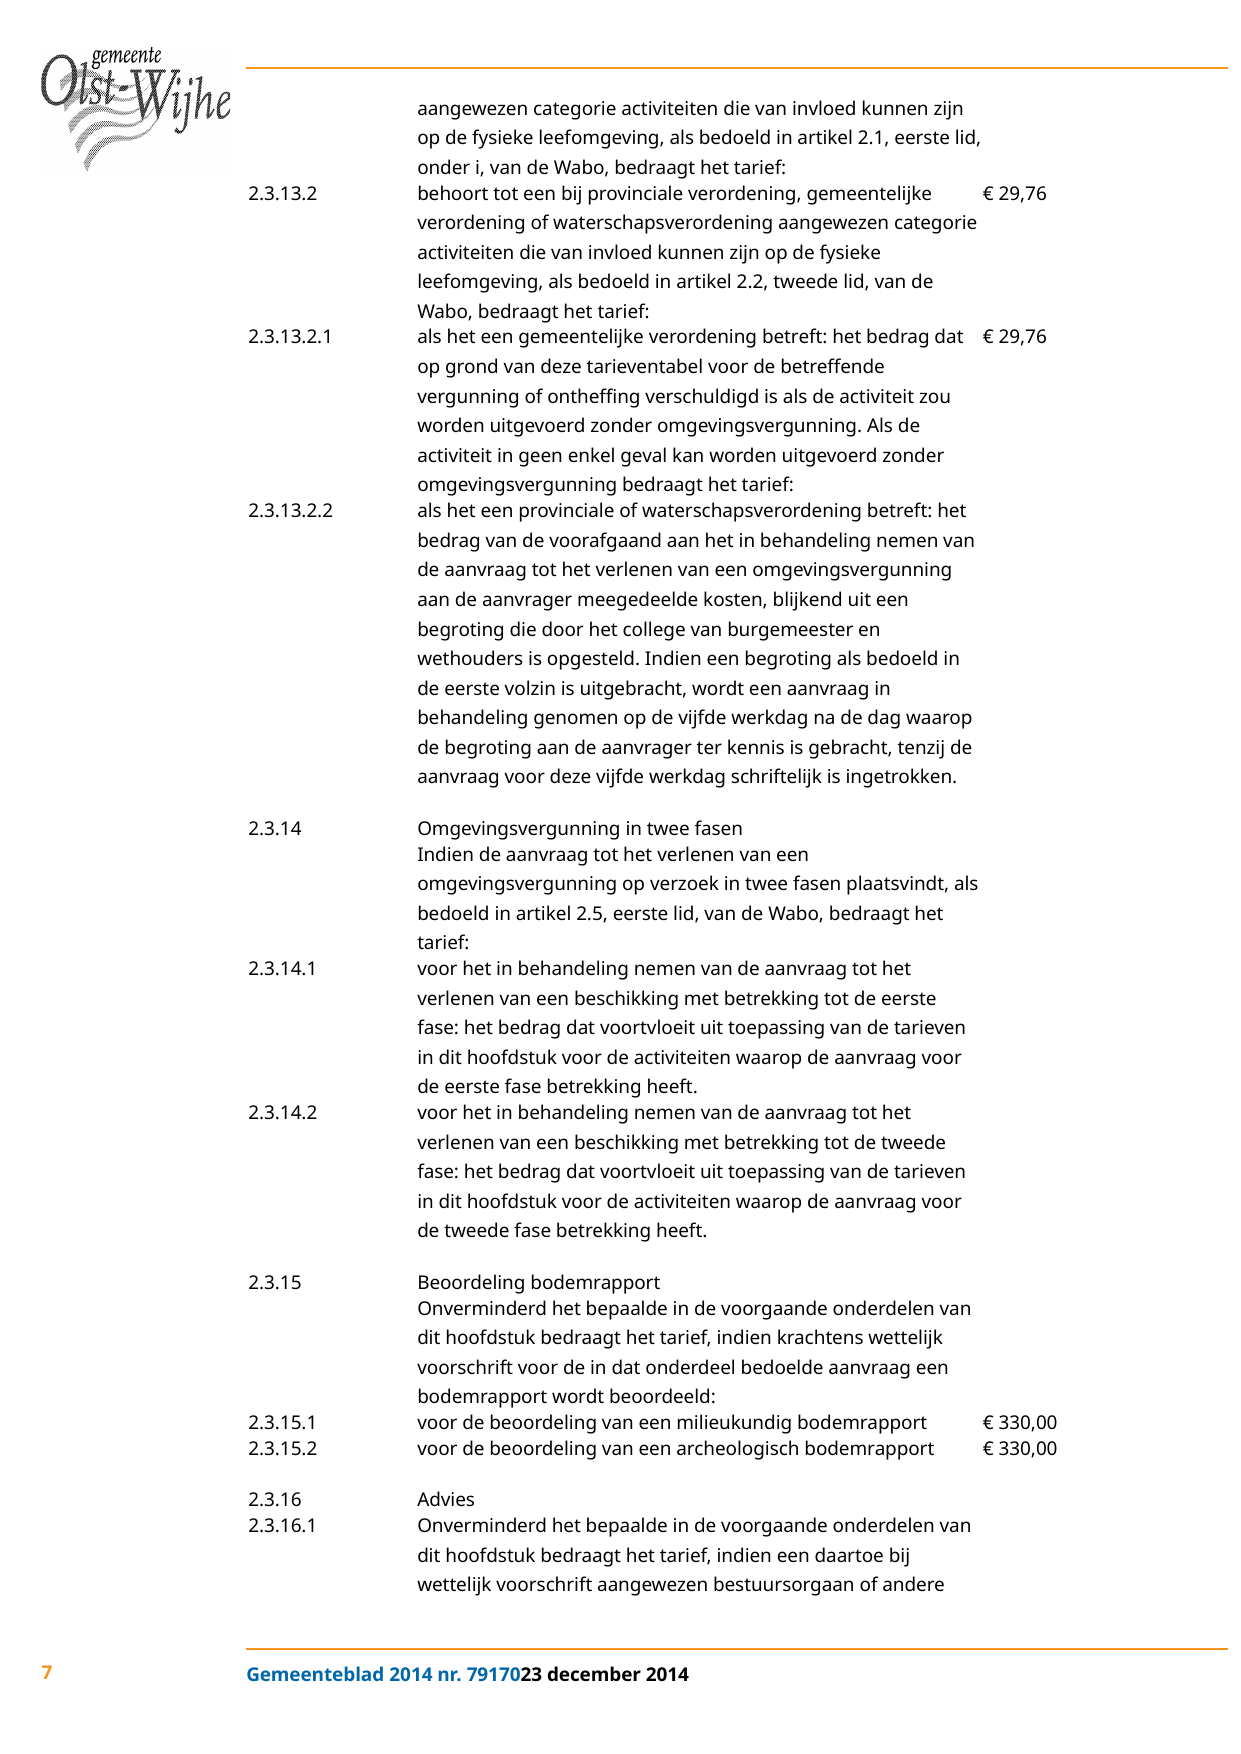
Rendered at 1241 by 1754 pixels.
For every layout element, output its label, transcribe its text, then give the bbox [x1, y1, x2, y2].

table_cell [983, 1461, 1152, 1487]
table_cell Indien de aanvraag tot het verlenen van een omgevingsvergunning op verzoek in twee fasen plaatsvindt, als bedoeld in artikel 2.5, eerste lid, van de Wabo, bedraagt het tarief: [417, 841, 983, 955]
table_cell [983, 1512, 1152, 1597]
table_cell € 29,76 [983, 324, 1152, 497]
table_cell [248, 95, 417, 180]
table_cell voor de beoordeling van een milieukundig bodemrapport [417, 1409, 983, 1435]
table_cell 2.3.14.1 [248, 955, 417, 1099]
picture [41, 47, 231, 172]
table_cell 2.3.13.2.1 [248, 324, 417, 497]
table_cell als het een provinciale of waterschapsverordening betreft: het bedrag van de voorafgaand aan het in behandeling nemen van de aanvraag tot het verlenen van een omgevingsvergunning aan de aanvrager meegedeelde kosten, blijkend uit een begroting die door het college van burgemeester en wethouders is opgesteld. Indien een begroting als bedoeld in de eerste volzin is uitgebracht, wordt een aanvraag in behandeling genomen op de vijfde werkdag na de dag waarop de begroting aan de aanvrager ter kennis is gebracht, tenzij de aanvraag voor deze vijfde werkdag schriftelijk is ingetrokken. [417, 498, 983, 789]
table_cell 2.3.15.2 [248, 1435, 417, 1461]
table_cell € 29,76 [983, 180, 1152, 324]
table_cell 2.3.14.2 [248, 1099, 417, 1243]
table_cell voor het in behandeling nemen van de aanvraag tot het verlenen van een beschikking met betrekking tot de tweede fase: het bedrag dat voortvloeit uit toepassing van de tarieven in dit hoofdstuk voor de activiteiten waarop de aanvraag voor de tweede fase betrekking heeft. [417, 1099, 983, 1243]
table_cell [983, 498, 1152, 789]
table_cell 2.3.15 [248, 1269, 417, 1295]
table_cell [417, 1244, 983, 1269]
table_cell 2.3.14 [248, 815, 417, 841]
table_cell [417, 1461, 983, 1487]
table_cell [983, 789, 1152, 815]
table_cell Onverminderd het bepaalde in de voorgaande onderdelen van dit hoofdstuk bedraagt het tarief, indien een daartoe bij wettelijk voorschrift aangewezen bestuursorgaan of andere [417, 1512, 983, 1597]
table_cell [248, 1295, 417, 1409]
table_cell [417, 789, 983, 815]
table_cell [983, 1099, 1152, 1243]
table_cell aangewezen categorie activiteiten die van invloed kunnen zijn op de fysieke leefomgeving, als bedoeld in artikel 2.1, eerste lid, onder i, van de Wabo, bedraagt het tarief: [417, 95, 983, 180]
table_cell € 330,00 [983, 1435, 1152, 1461]
table_cell [983, 95, 1152, 180]
table_cell als het een gemeentelijke verordening betreft: het bedrag dat op grond van deze tarieventabel voor de betreffende vergunning of ontheffing verschuldigd is als de activiteit zou worden uitgevoerd zonder omgevingsvergunning. Als de activiteit in geen enkel geval kan worden uitgevoerd zonder omgevingsvergunning bedraagt het tarief: [417, 324, 983, 497]
table_cell [983, 955, 1152, 1099]
table_cell [983, 815, 1152, 841]
table_cell Beoordeling bodemrapport [417, 1269, 983, 1295]
table_cell 2.3.13.2 [248, 180, 417, 324]
table_cell 2.3.16.1 [248, 1512, 417, 1597]
table_cell behoort tot een bij provinciale verordening, gemeentelijke verordening of waterschapsverordening aangewezen categorie activiteiten die van invloed kunnen zijn op de fysieke leefomgeving, als bedoeld in artikel 2.2, tweede lid, van de Wabo, bedraagt het tarief: [417, 180, 983, 324]
table_cell Advies [417, 1487, 983, 1512]
table_cell [983, 1487, 1152, 1512]
table_cell [983, 1269, 1152, 1295]
table_cell Omgevingsvergunning in twee fasen [417, 815, 983, 841]
table_cell € 330,00 [983, 1409, 1152, 1435]
table_cell 2.3.16 [248, 1487, 417, 1512]
table_cell Onverminderd het bepaalde in de voorgaande onderdelen van dit hoofdstuk bedraagt het tarief, indien krachtens wettelijk voorschrift voor de in dat onderdeel bedoelde aanvraag een bodemrapport wordt beoordeeld: [417, 1295, 983, 1409]
table_cell [248, 841, 417, 955]
table_cell 2.3.13.2.2 [248, 498, 417, 789]
table_cell [248, 789, 417, 815]
table_cell 2.3.15.1 [248, 1409, 417, 1435]
table_cell [248, 1244, 417, 1269]
table_cell [983, 1295, 1152, 1409]
table_cell voor het in behandeling nemen van de aanvraag tot het verlenen van een beschikking met betrekking tot de eerste fase: het bedrag dat voortvloeit uit toepassing van de tarieven in dit hoofdstuk voor de activiteiten waarop de aanvraag voor de eerste fase betrekking heeft. [417, 955, 983, 1099]
table_cell [983, 841, 1152, 955]
table_cell [983, 1244, 1152, 1269]
table_cell voor de beoordeling van een archeologisch bodemrapport [417, 1435, 983, 1461]
table_cell [248, 1461, 417, 1487]
